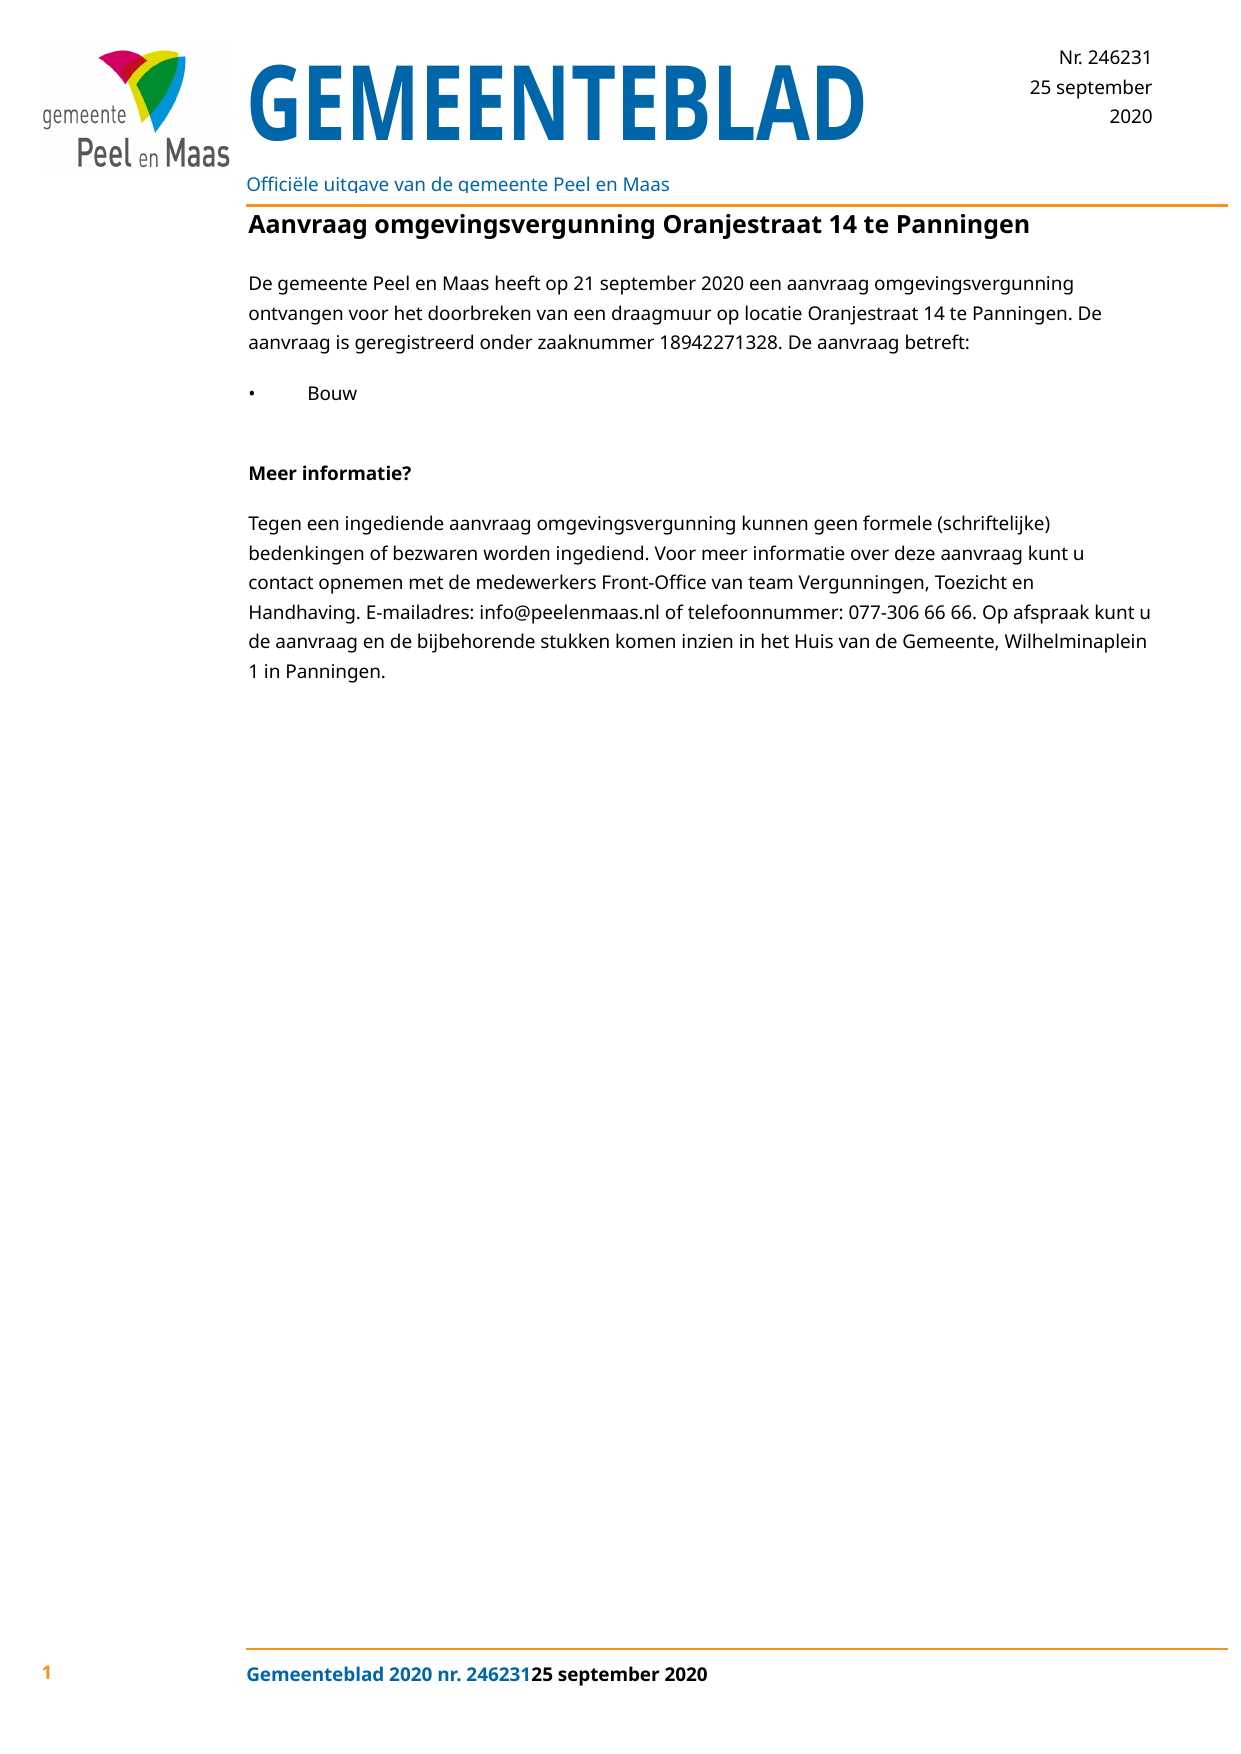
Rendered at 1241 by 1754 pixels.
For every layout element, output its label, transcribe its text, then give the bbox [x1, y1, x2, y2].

list Bouw [248, 380, 1152, 406]
text Aanvraag omgevingsvergunning Oranjestraat 14 te Panningen [248, 207, 1152, 241]
text De gemeente Peel en Maas heeft op 21 september 2020 een aanvraag omgevingsvergunning ontvangen voor het doorbreken van een draagmuur op locatie Oranjestraat 14 te Panningen. De aanvraag is geregistreerd onder zaaknummer 18942271328. De aanvraag betreft: [248, 270, 1152, 355]
picture [41, 47, 231, 172]
text Tegen een ingediende aanvraag omgevingsvergunning kunnen geen formele (schriftelijke) bedenkingen of bezwaren worden ingediend. Voor meer informatie over deze aanvraag kunt u contact opnemen met de medewerkers Front-Office van team Vergunningen, Toezicht en Handhaving. E-mailadres: info@peelenmaas.nl of telefoonnummer: 077-306 66 66. Op afspraak kunt u de aanvraag en de bijbehorende stukken komen inzien in het Huis van de Gemeente, Wilhelminaplein 1 in Panningen. [248, 510, 1152, 684]
text Meer informatie? [248, 460, 1152, 486]
